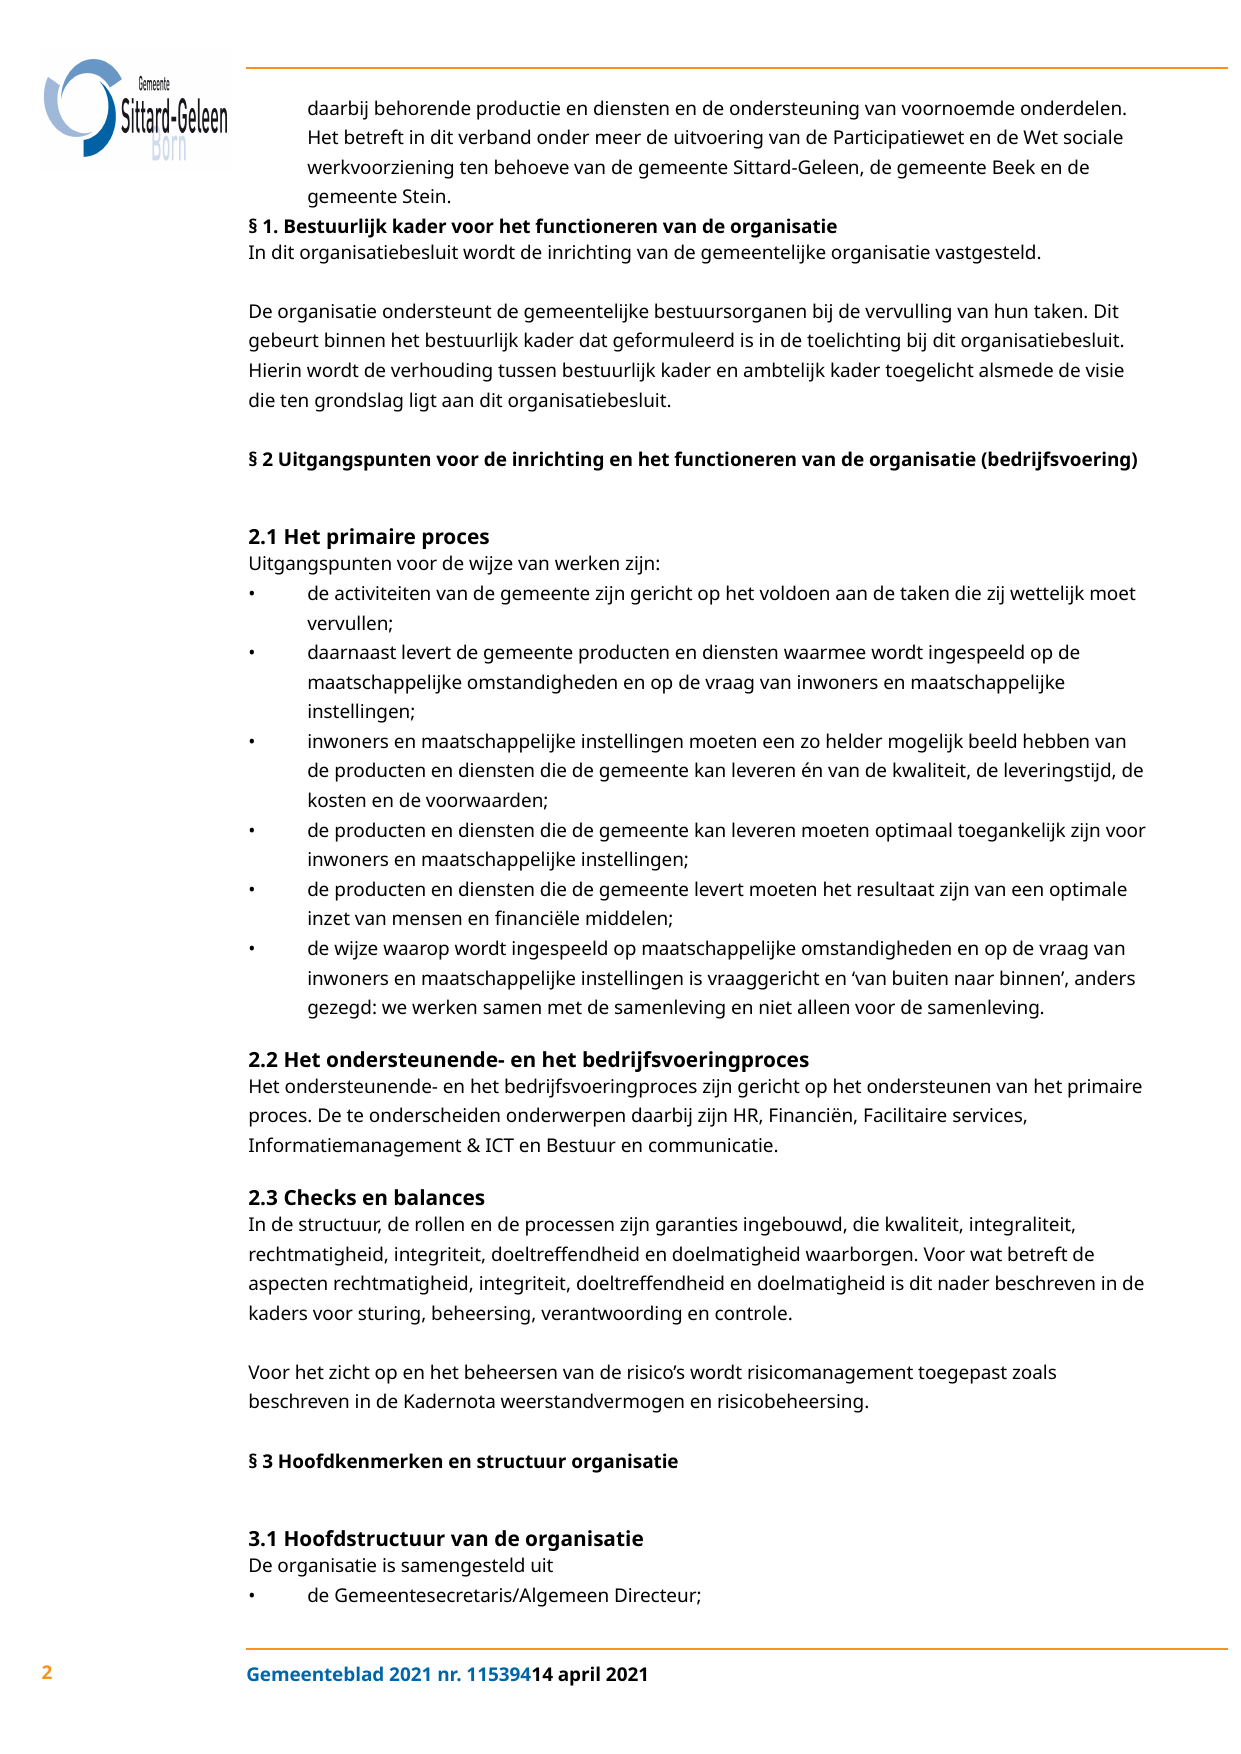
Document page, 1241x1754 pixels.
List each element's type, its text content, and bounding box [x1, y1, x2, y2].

text Uitgangspunten voor de wijze van werken zijn: [248, 551, 1152, 576]
list inwoners en maatschappelijke instellingen moeten een zo helder mogelijk beeld hebben van de producten en diensten die de gemeente kan leveren én van de kwaliteit, de leveringstijd, de kosten en de voorwaarden; [248, 728, 1152, 813]
text § 1. Bestuurlijk kader voor het functioneren van de organisatie [248, 213, 1152, 239]
text Het ondersteunende- en het bedrijfsvoeringproces zijn gericht op het ondersteunen van het primaire proces. De te onderscheiden onderwerpen daarbij zijn HR, Financiën, Facilitaire services, Informatiemanagement & ICT en Bestuur en communicatie. [248, 1073, 1152, 1158]
list de producten en diensten die de gemeente levert moeten het resultaat zijn van een optimale inzet van mensen en financiële middelen; [248, 876, 1152, 931]
text In dit organisatiebesluit wordt de inrichting van de gemeentelijke organisatie vastgesteld. [248, 239, 1152, 264]
text Voor het zicht op en het beheersen van de risico’s wordt risicomanagement toegepast zoals beschreven in de Kadernota weerstandvermogen en risicobeheersing. [248, 1359, 1152, 1414]
text 2.1 Het primaire proces [248, 522, 1152, 551]
text § 2 Uitgangspunten voor de inrichting en het functioneren van de organisatie (bedrijfsvoering) [248, 446, 1152, 472]
list de activiteiten van de gemeente zijn gericht op het voldoen aan de taken die zij wettelijk moet vervullen; [248, 580, 1152, 635]
text In de structuur, de rollen en de processen zijn garanties ingebouwd, die kwaliteit, integraliteit, rechtmatigheid, integriteit, doeltreffendheid en doelmatigheid waarborgen. Voor wat betreft de aspecten rechtmatigheid, integriteit, doeltreffendheid en doelmatigheid is dit nader beschreven in de kaders voor sturing, beheersing, verantwoording en controle. [248, 1211, 1152, 1326]
text § 3 Hoofdkenmerken en structuur organisatie [248, 1448, 1152, 1473]
list daarnaast levert de gemeente producten en diensten waarmee wordt ingespeeld op de maatschappelijke omstandigheden en op de vraag van inwoners en maatschappelijke instellingen; [248, 639, 1152, 724]
text 2.3 Checks en balances [248, 1183, 1152, 1211]
list de producten en diensten die de gemeente kan leveren moeten optimaal toegankelijk zijn voor inwoners en maatschappelijke instellingen; [248, 817, 1152, 872]
list de wijze waarop wordt ingespeeld op maatschappelijke omstandigheden en op de vraag van inwoners en maatschappelijke instellingen is vraaggericht en ‘van buiten naar binnen’, anders gezegd: we werken samen met de samenleving en niet alleen voor de samenleving. [248, 935, 1152, 1020]
text 2.2 Het ondersteunende- en het bedrijfsvoeringproces [248, 1045, 1152, 1073]
list daarbij behorende productie en diensten en de ondersteuning van voornoemde onderdelen. Het betreft in dit verband onder meer de uitvoering van de Participatiewet en de Wet sociale werkvoorziening ten behoeve van de gemeente Sittard-Geleen, de gemeente Beek en de gemeente Stein. [248, 95, 1152, 209]
picture [41, 47, 231, 172]
text De organisatie is samengesteld uit [248, 1552, 1152, 1578]
text 3.1 Hoofdstructuur van de organisatie [248, 1524, 1152, 1552]
list de Gemeentesecretaris/Algemeen Directeur; [248, 1582, 1152, 1608]
text De organisatie ondersteunt de gemeentelijke bestuursorganen bij de vervulling van hun taken. Dit gebeurt binnen het bestuurlijk kader dat geformuleerd is in de toelichting bij dit organisatiebesluit. Hierin wordt de verhouding tussen bestuurlijk kader en ambtelijk kader toegelicht alsmede de visie die ten grondslag ligt aan dit organisatiebesluit. [248, 298, 1152, 412]
